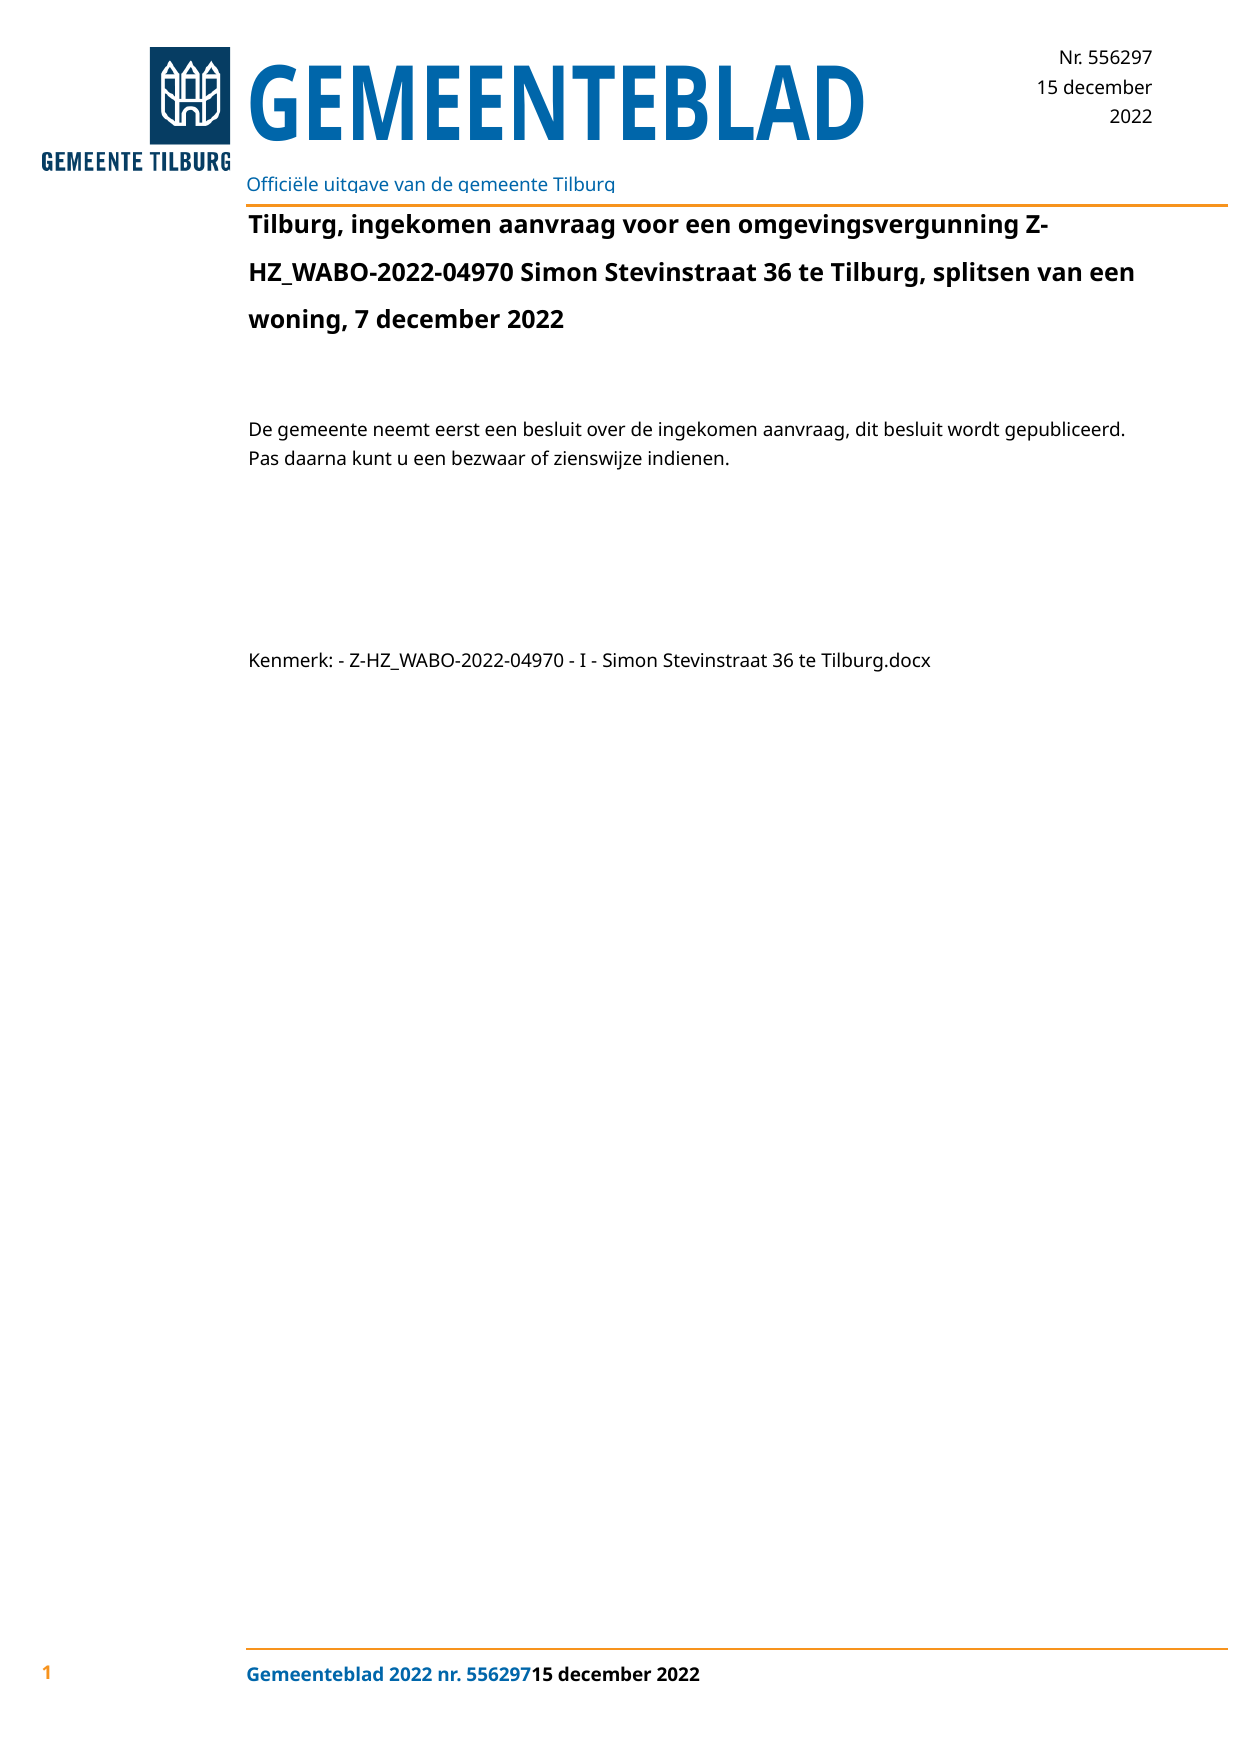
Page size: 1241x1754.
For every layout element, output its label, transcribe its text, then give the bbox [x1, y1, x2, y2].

text Tilburg, ingekomen aanvraag voor een omgevingsvergunning Z-HZ_WABO-2022-04970 Simon Stevinstraat 36 te Tilburg, splitsen van een woning, 7 december 2022 [248, 207, 1152, 336]
picture [41, 47, 231, 172]
text De gemeente neemt eerst een besluit over de ingekomen aanvraag, dit besluit wordt gepubliceerd. Pas daarna kunt u een bezwaar of zienswijze indienen. [248, 416, 1152, 471]
text Kenmerk: - Z-HZ_WABO-2022-04970 - I - Simon Stevinstraat 36 te Tilburg.docx [248, 647, 1152, 673]
